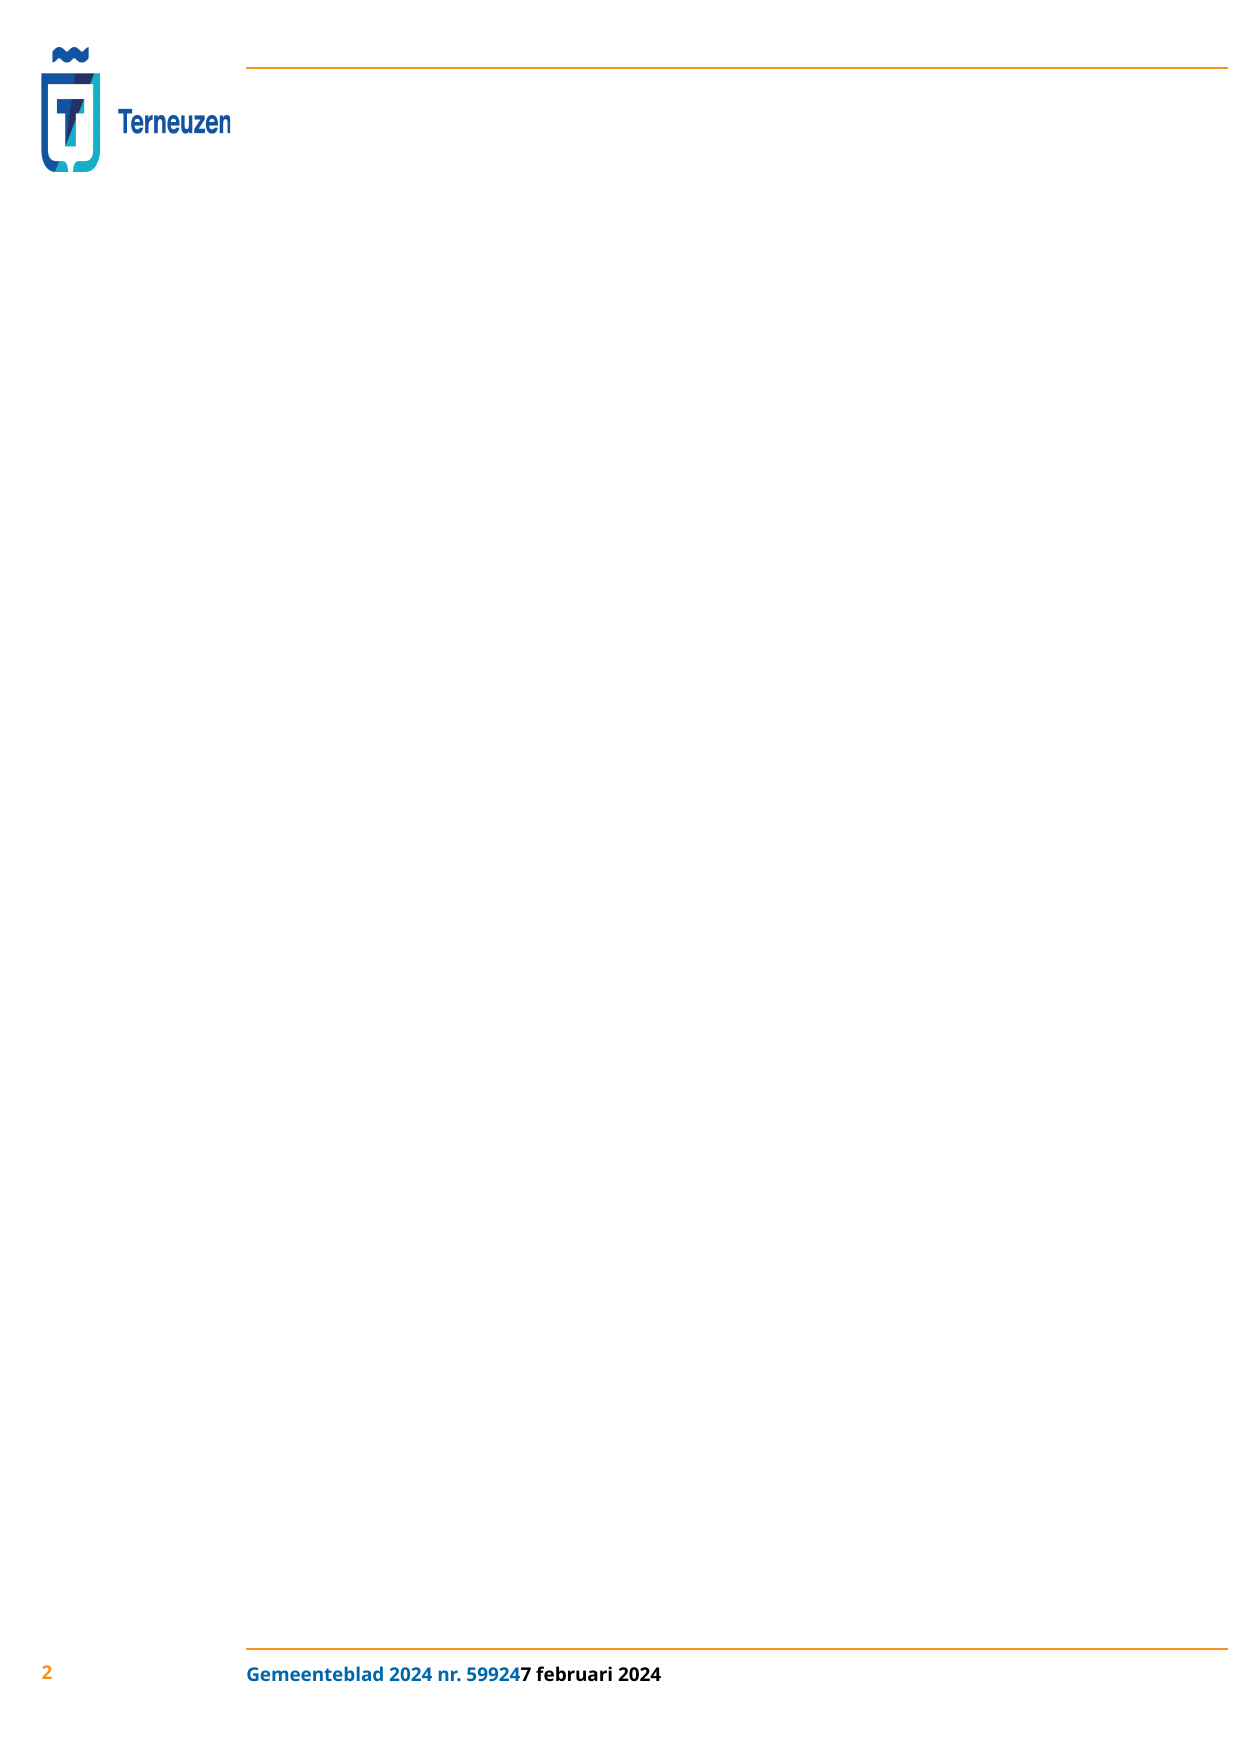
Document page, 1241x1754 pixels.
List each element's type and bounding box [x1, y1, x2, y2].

picture [41, 47, 231, 172]
